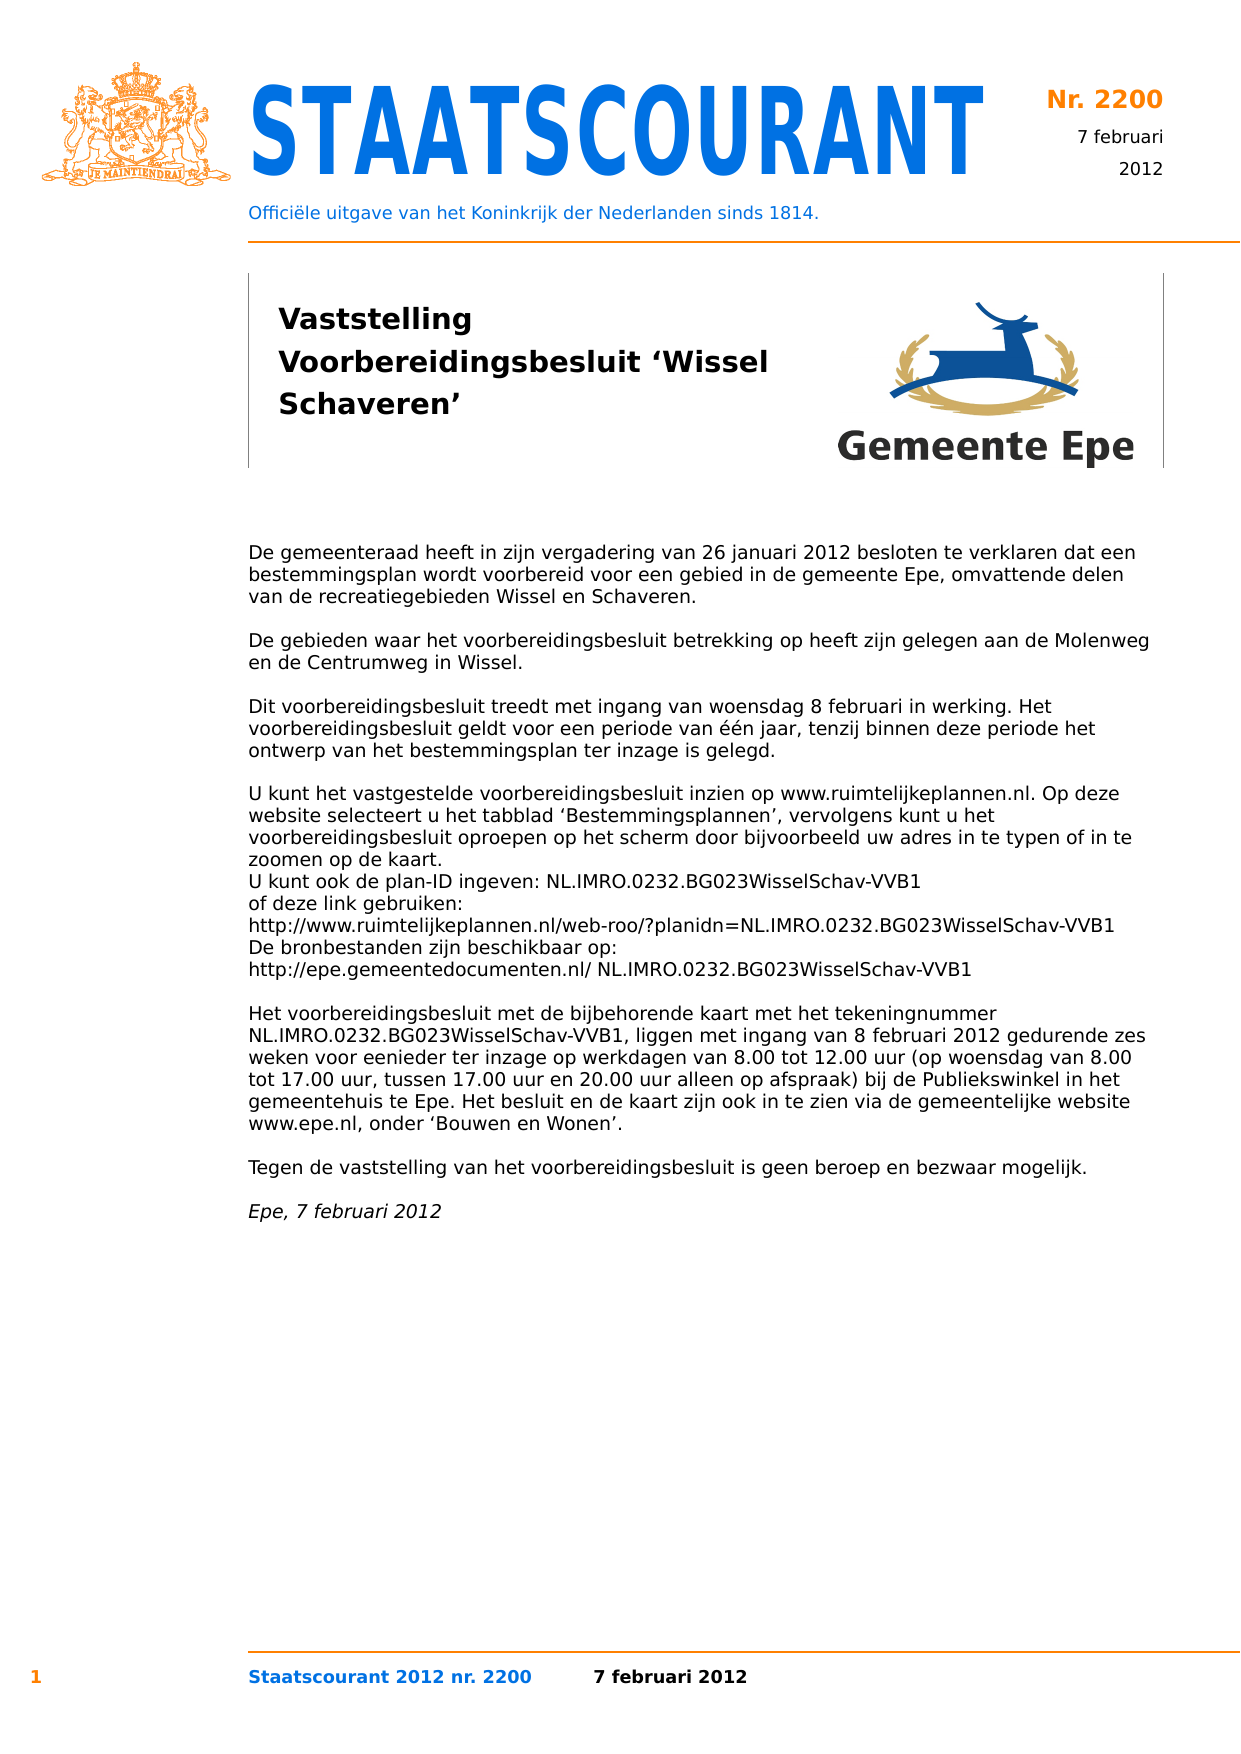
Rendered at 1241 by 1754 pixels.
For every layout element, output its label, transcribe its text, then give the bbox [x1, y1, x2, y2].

text De gemeenteraad heeft in zijn vergadering van 26 januari 2012 besloten te verklaren dat een bestemmingsplan wordt voorbereid voor een gebied in de gemeente Epe, omvattende delen van de recreatiegebieden Wissel en Schaveren. [248, 542, 1163, 608]
table_cell 7 februari [998, 121, 1240, 153]
text De gebieden waar het voorbereidingsbesluit betrekking op heeft zijn gelegen aan de Molenweg en de Centrumweg in Wissel. [248, 630, 1163, 674]
text U kunt het vastgestelde voorbereidingsbesluit inzien op www.ruimtelijkeplannen.nl. Op deze website selecteert u het tabblad ‘Bestemmingsplannen’, vervolgens kunt u het voorbereidingsbesluit oproepen op het scherm door bijvoorbeeld uw adres in te typen of in te zoomen op de kaart. [248, 783, 1163, 871]
text of deze link gebruiken: [248, 893, 1163, 915]
table_header [25, 62, 248, 241]
table_cell Officiële uitgave van het Koninkrijk der Nederlanden sinds 1814. [248, 203, 1240, 241]
subtitle Vaststelling Voorbereidingsbesluit ‘Wissel Schaveren’ [249, 273, 1163, 468]
table_cell 2012 [998, 153, 1240, 203]
table_header Nr. 2200 [998, 62, 1240, 121]
text Het voorbereidingsbesluit met de bijbehorende kaart met het tekeningnummer NL.IMRO.0232.BG023WisselSchav-VVB1, liggen met ingang van 8 februari 2012 gedurende zes weken voor eenieder ter inzage op werkdagen van 8.00 tot 12.00 uur (op woensdag van 8.00 tot 17.00 uur, tussen 17.00 uur en 20.00 uur alleen op afspraak) bij de Publiekswinkel in het gemeentehuis te Epe. Het besluit en de kaart zijn ook in te zien via de gemeentelijke website www.epe.nl, onder ‘Bouwen en Wonen’. [248, 1003, 1163, 1135]
table_header STAATSCOURANT [248, 62, 998, 203]
text http://www.ruimtelijkeplannen.nl/web-roo/?planidn=NL.IMRO.0232.BG023WisselSchav-VVB1 [248, 915, 1163, 937]
picture [838, 302, 1134, 468]
text De bronbestanden zijn beschikbaar op: [248, 937, 1163, 959]
text http://epe.gemeentedocumenten.nl/ NL.IMRO.0232.BG023WisselSchav-VVB1 [248, 959, 1163, 981]
text U kunt ook de plan-ID ingeven: NL.IMRO.0232.BG023WisselSchav-VVB1 [248, 871, 1163, 893]
text Tegen de vaststelling van het voorbereidingsbesluit is geen beroep en bezwaar mogelijk. [248, 1157, 1163, 1179]
text Epe, 7 februari 2012 [248, 1201, 1163, 1223]
text Dit voorbereidingsbesluit treedt met ingang van woensdag 8 februari in werking. Het voorbereidingsbesluit geldt voor een periode van één jaar, tenzij binnen deze periode het ontwerp van het bestemmingsplan ter inzage is gelegd. [248, 696, 1163, 761]
picture [41, 62, 231, 186]
